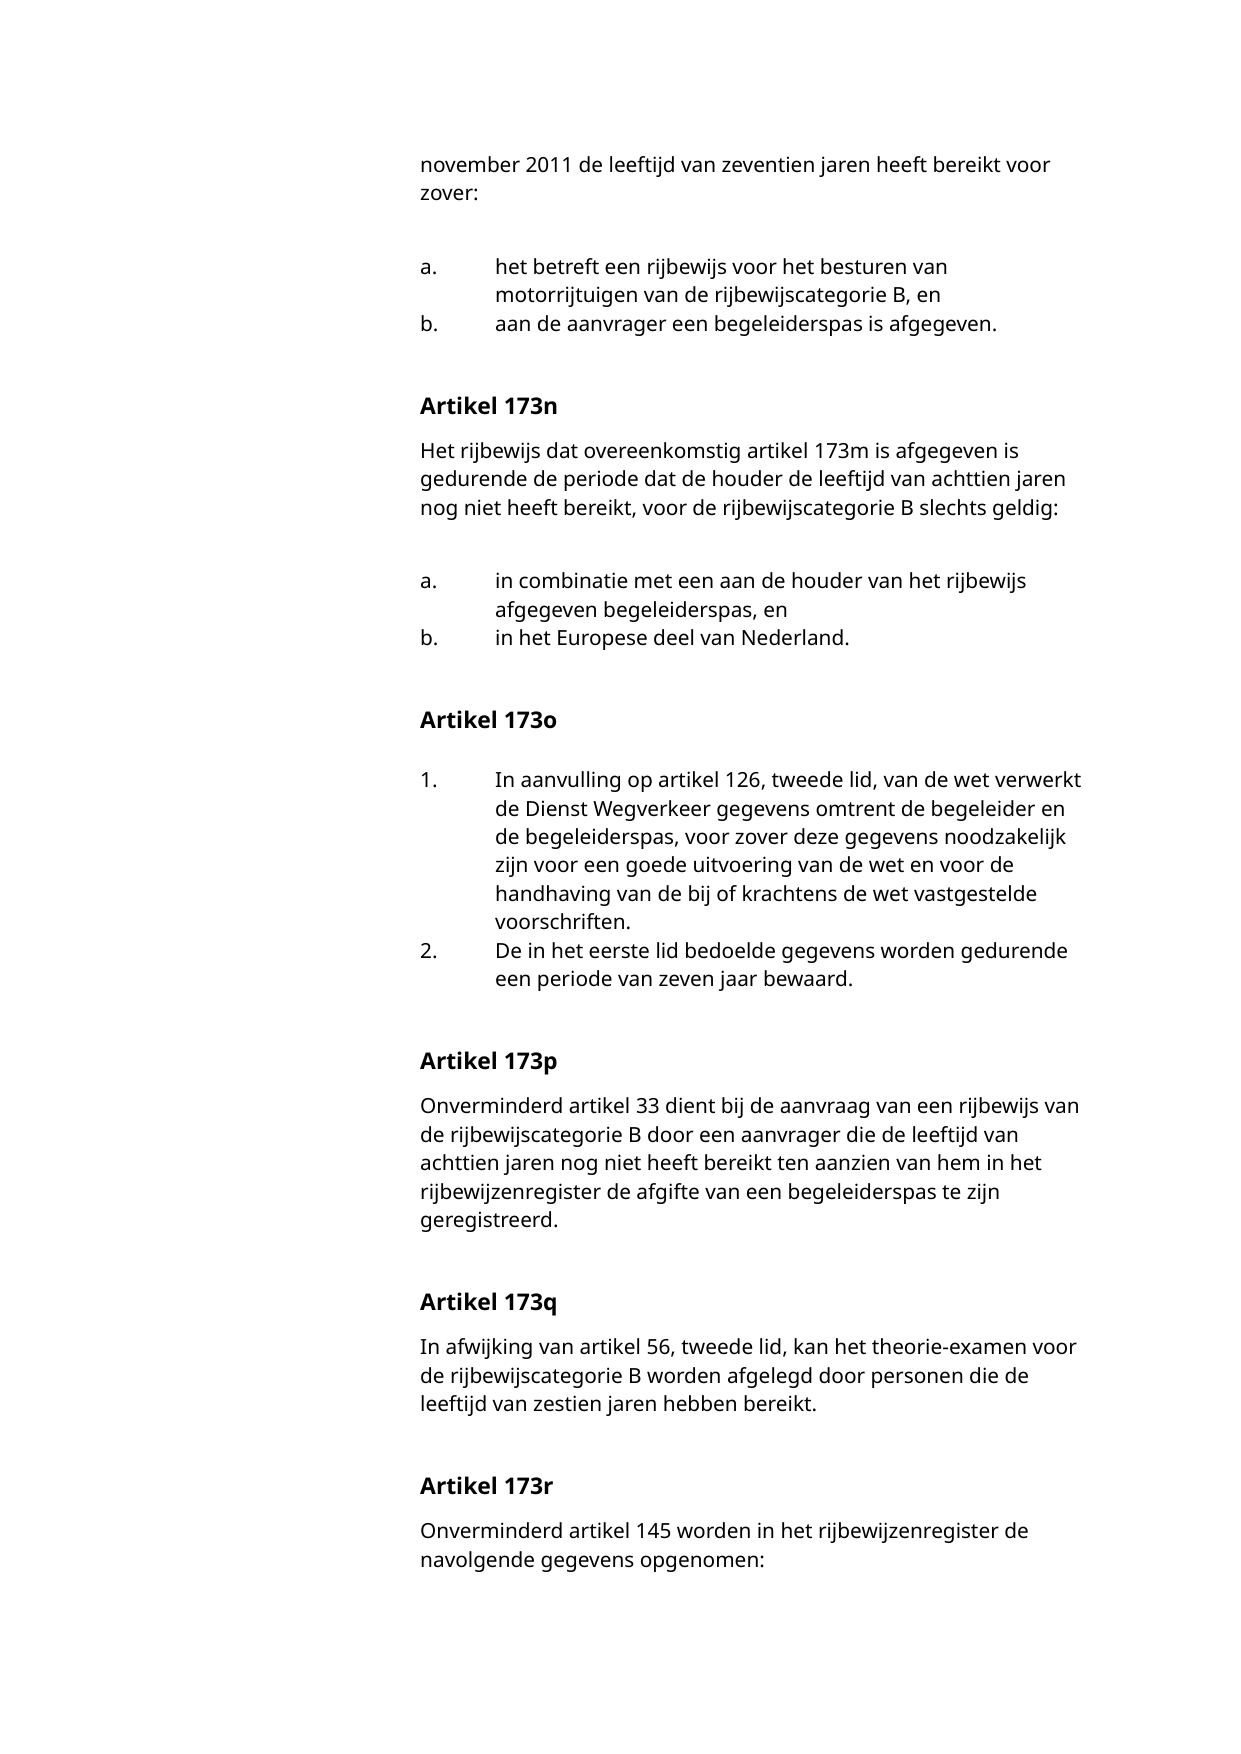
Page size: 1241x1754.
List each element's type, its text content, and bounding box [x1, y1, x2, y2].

list In aanvulling op artikel 126, tweede lid, van de wet verwerkt de Dienst Wegverkeer gegevens omtrent de begeleider en de begeleiderspas, voor zover deze gegevens noodzakelijk zijn voor een goede uitvoering van de wet en voor de handhaving van de bij of krachtens de wet vastgestelde voorschriften. [420, 765, 1090, 936]
text Onverminderd artikel 33 dient bij de aanvraag van een rijbewijs van de rijbewijscategorie B door een aanvrager die de leeftijd van achttien jaren nog niet heeft bereikt ten aanzien van hem in het rijbewijzenregister de afgifte van een begeleiderspas te zijn geregistreerd. [420, 1092, 1090, 1234]
text Het rijbewijs dat overeenkomstig artikel 173m is afgegeven is gedurende de periode dat de houder de leeftijd van achttien jaren nog niet heeft bereikt, voor de rijbewijscategorie B slechts geldig: [420, 436, 1090, 521]
list het betreft een rijbewijs voor het besturen van motorrijtuigen van de rijbewijscategorie B, en [420, 252, 1090, 309]
text Onverminderd artikel 145 worden in het rijbewijzenregister de navolgende gegevens opgenomen: [420, 1517, 1090, 1573]
subtitle Artikel 173q [420, 1286, 1090, 1317]
subtitle Artikel 173r [420, 1470, 1090, 1502]
text november 2011 de leeftijd van zeventien jaren heeft bereikt voor zover: [420, 150, 1090, 207]
list aan de aanvrager een begeleiderspas is afgegeven. [420, 309, 1090, 337]
list De in het eerste lid bedoelde gegevens worden gedurende een periode van zeven jaar bewaard. [420, 936, 1090, 993]
subtitle Artikel 173p [420, 1045, 1090, 1077]
list in het Europese deel van Nederland. [420, 623, 1090, 652]
list in combinatie met een aan de houder van het rijbewijs afgegeven begeleiderspas, en [420, 566, 1090, 623]
text In afwijking van artikel 56, tweede lid, kan het theorie-examen voor de rijbewijscategorie B worden afgelegd door personen die de leeftijd van zestien jaren hebben bereikt. [420, 1332, 1090, 1418]
subtitle Artikel 173n [420, 390, 1090, 421]
subtitle Artikel 173o [420, 704, 1090, 735]
